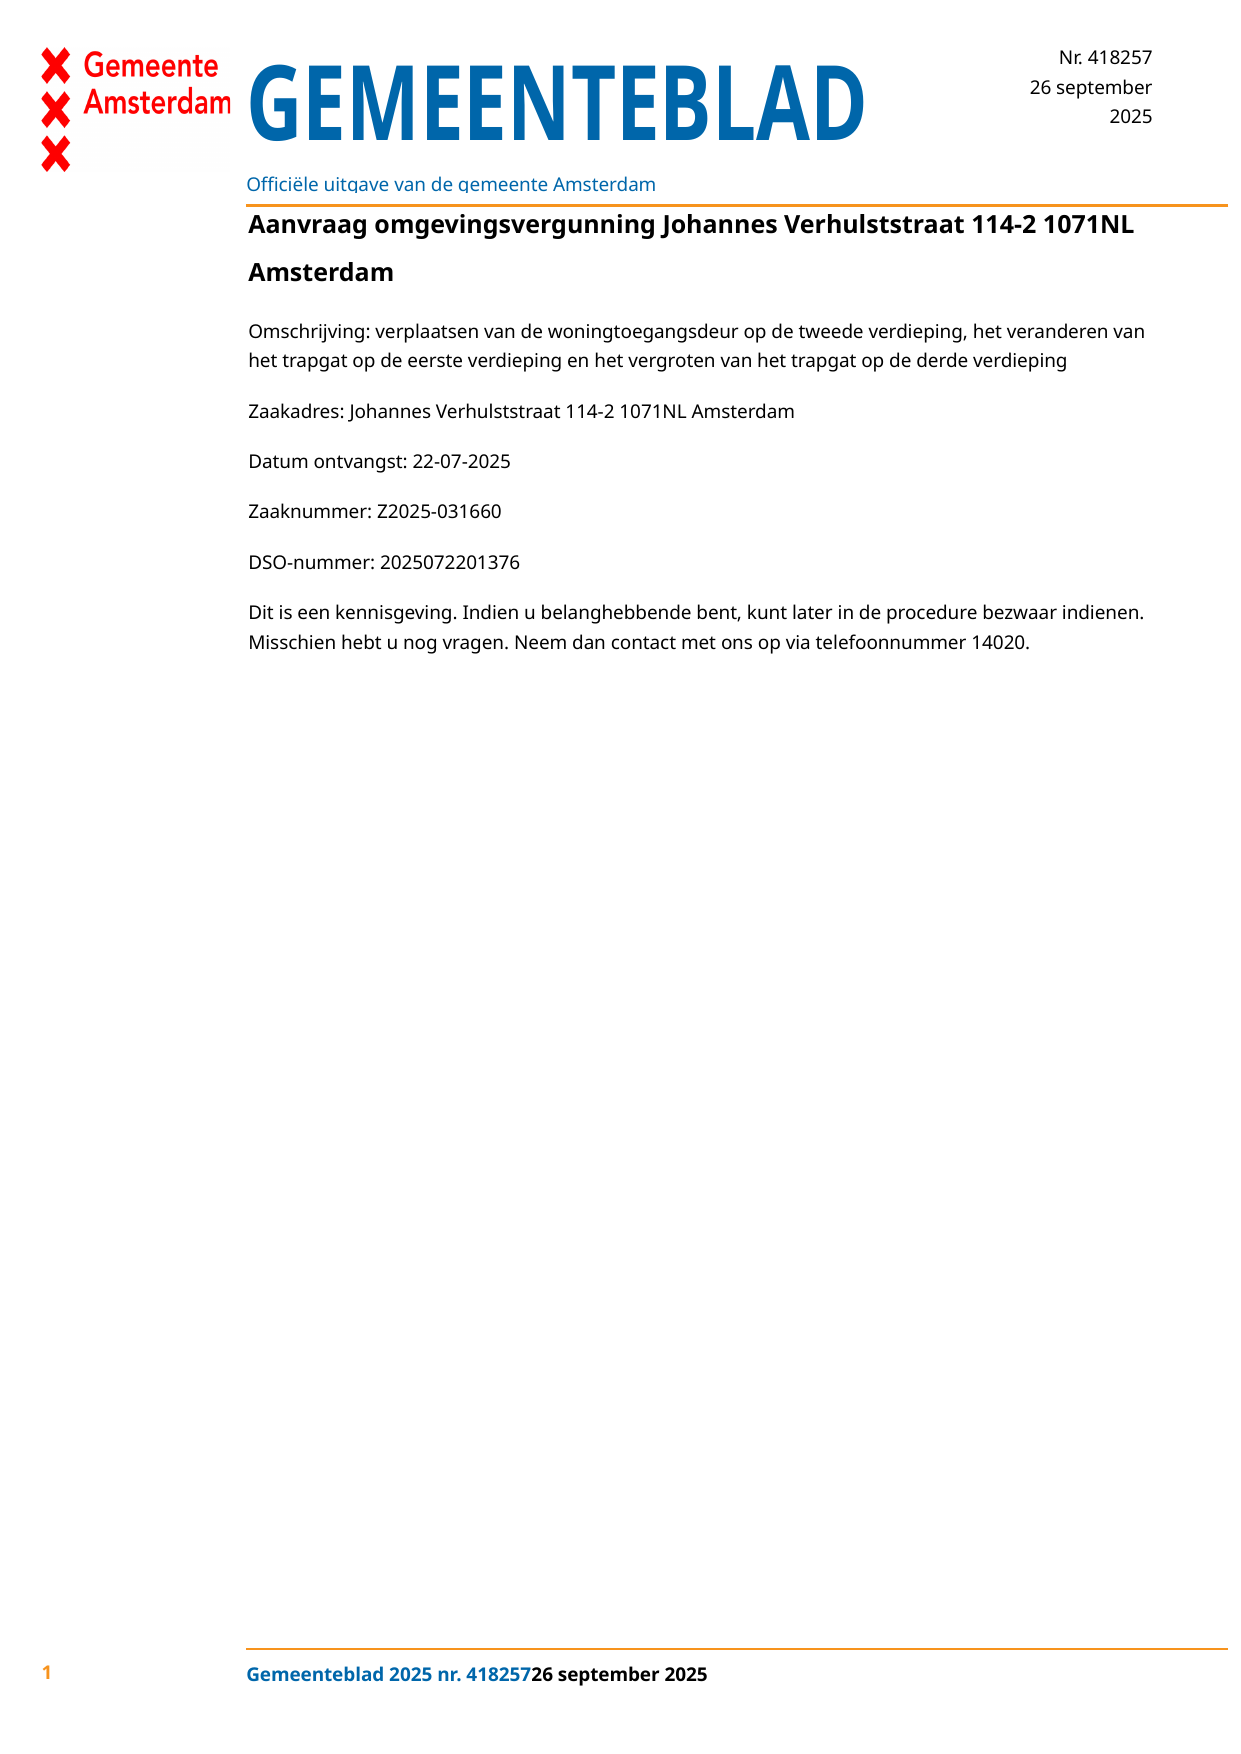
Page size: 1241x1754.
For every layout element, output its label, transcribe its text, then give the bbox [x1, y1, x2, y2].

text Zaakadres: Johannes Verhulststraat 114-2 1071NL Amsterdam [248, 398, 1152, 424]
text Datum ontvangst: 22-07-2025 [248, 448, 1152, 474]
text Zaaknummer: Z2025-031660 [248, 499, 1152, 524]
text Omschrijving: verplaatsen van de woningtoegangsdeur op de tweede verdieping, het veranderen van het trapgat op de eerste verdieping en het vergroten van het trapgat op de derde verdieping [248, 318, 1152, 373]
picture [41, 47, 231, 172]
text Dit is een kennisgeving. Indien u belanghebbende bent, kunt later in de procedure bezwaar indienen. Misschien hebt u nog vragen. Neem dan contact met ons op via telefoonnummer 14020. [248, 599, 1152, 655]
text DSO-nummer: 2025072201376 [248, 549, 1152, 575]
text Aanvraag omgevingsvergunning Johannes Verhulststraat 114-2 1071NL Amsterdam [248, 207, 1152, 288]
